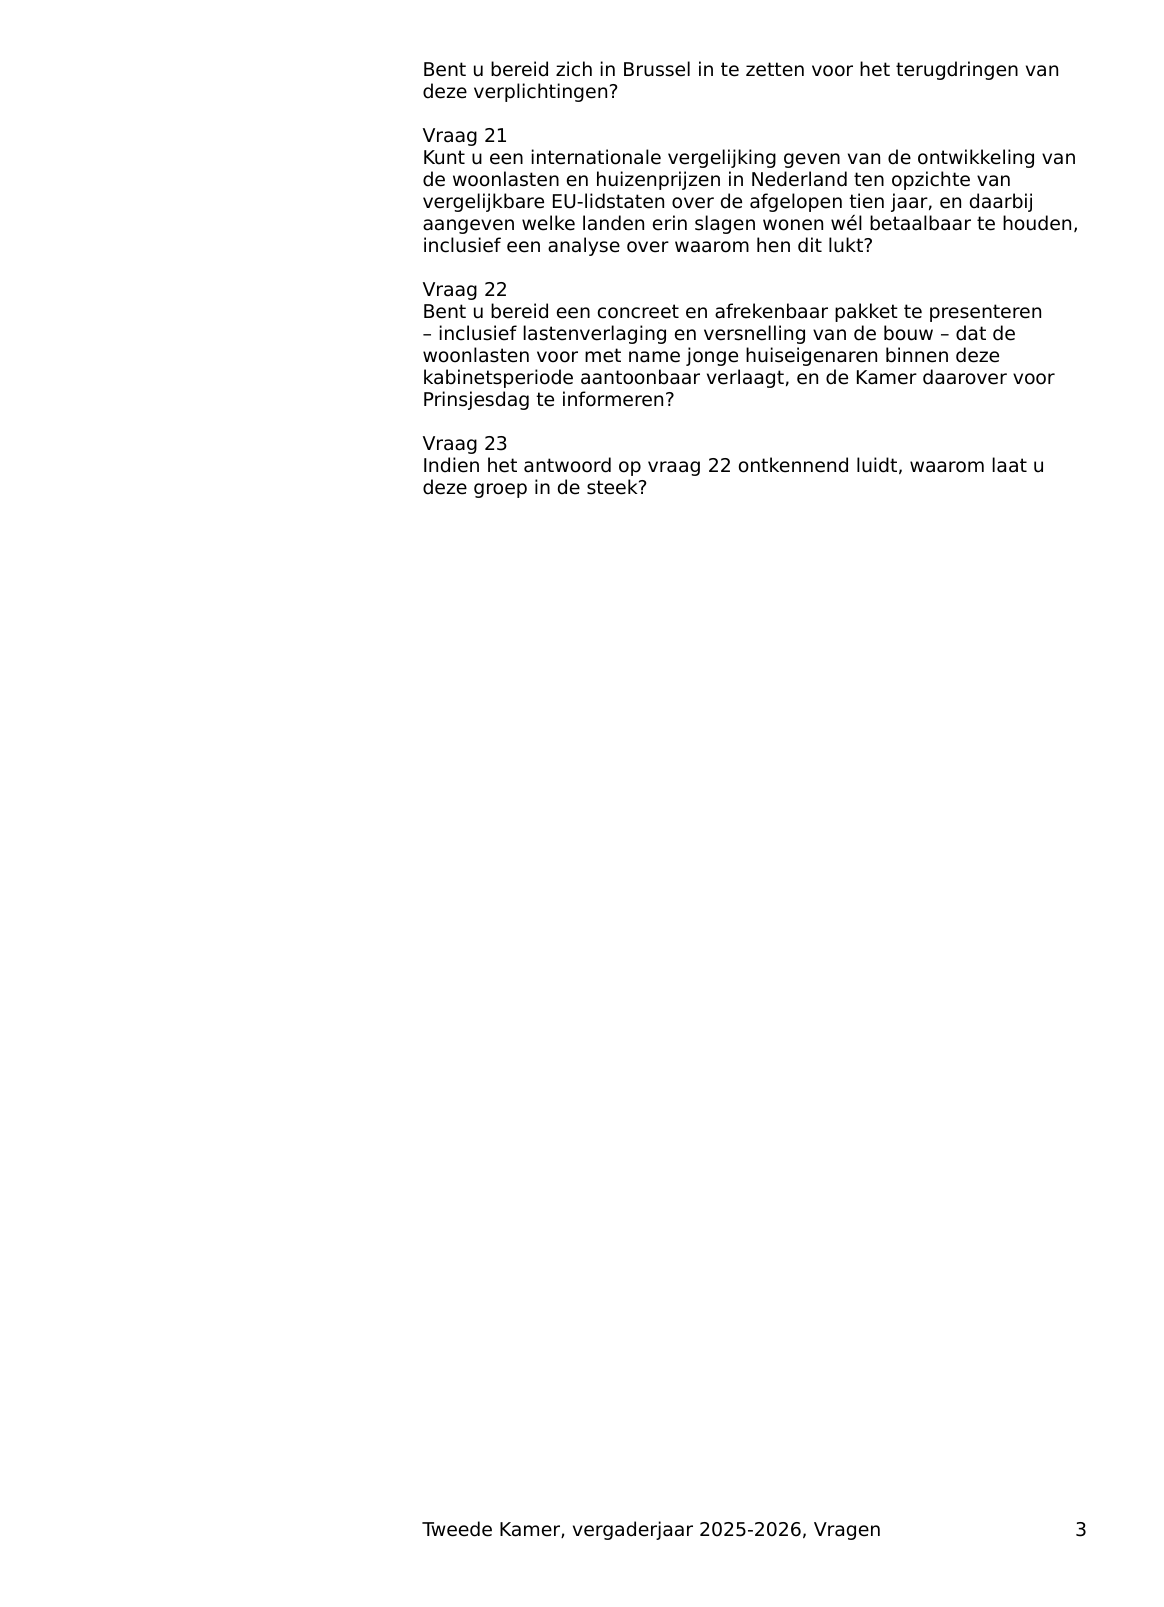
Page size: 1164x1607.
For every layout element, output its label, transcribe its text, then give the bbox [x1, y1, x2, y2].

text Bent u bereid zich in Brussel in te zetten voor het terugdringen van deze verplichtingen? [422, 59, 1087, 103]
text Vraag 21 [422, 125, 1087, 147]
text Vraag 23 [422, 433, 1087, 455]
text Vraag 22 [422, 279, 1087, 301]
text Indien het antwoord op vraag 22 ontkennend luidt, waarom laat u deze groep in de steek? [422, 455, 1087, 499]
text Kunt u een internationale vergelijking geven van de ontwikkeling van de woonlasten en huizenprijzen in Nederland ten opzichte van vergelijkbare EU-lidstaten over de afgelopen tien jaar, en daarbij aangeven welke landen erin slagen wonen wél betaalbaar te houden, inclusief een analyse over waarom hen dit lukt? [422, 147, 1087, 257]
text Bent u bereid een concreet en afrekenbaar pakket te presenteren – inclusief lastenverlaging en versnelling van de bouw – dat de woonlasten voor met name jonge huiseigenaren binnen deze kabinetsperiode aantoonbaar verlaagt, en de Kamer daarover voor Prinsjesdag te informeren? [422, 301, 1087, 411]
